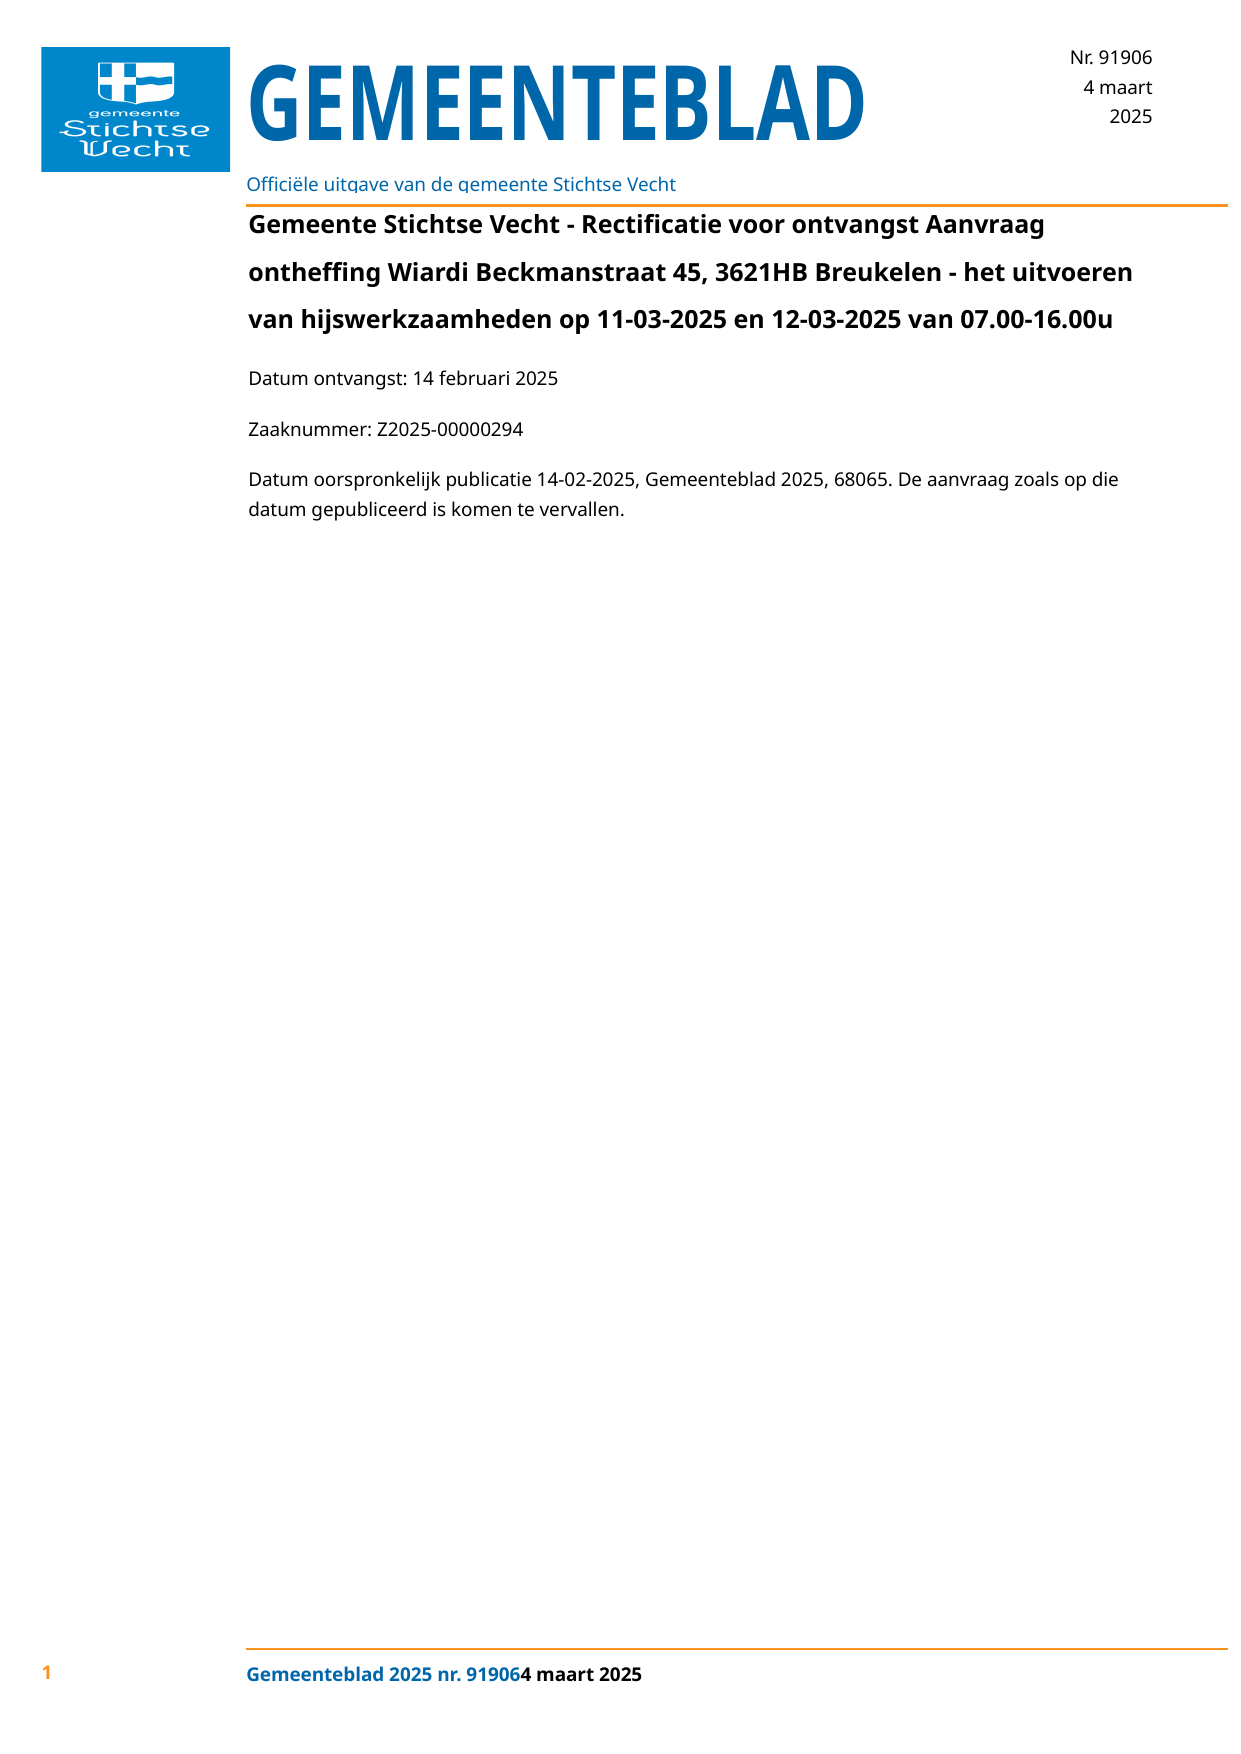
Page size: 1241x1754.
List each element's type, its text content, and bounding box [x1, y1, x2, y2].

picture [99, 63, 135, 101]
text Zaaknummer: Z2025-00000294 [248, 416, 1152, 442]
picture [137, 63, 174, 103]
text Datum oorspronkelijk publicatie 14-02-2025, Gemeenteblad 2025, 68065. De aanvraag zoals op die datum gepubliceerd is komen te vervallen. [248, 466, 1152, 522]
text Gemeente Stichtse Vecht - Rectificatie voor ontvangst Aanvraag ontheffing Wiardi Beckmanstraat 45, 3621HB Breukelen - het uitvoeren van hijswerkzaamheden op 11-03-2025 en 12-03-2025 van 07.00-16.00u [248, 207, 1152, 336]
text Datum ontvangst: 14 februari 2025 [248, 366, 1152, 391]
